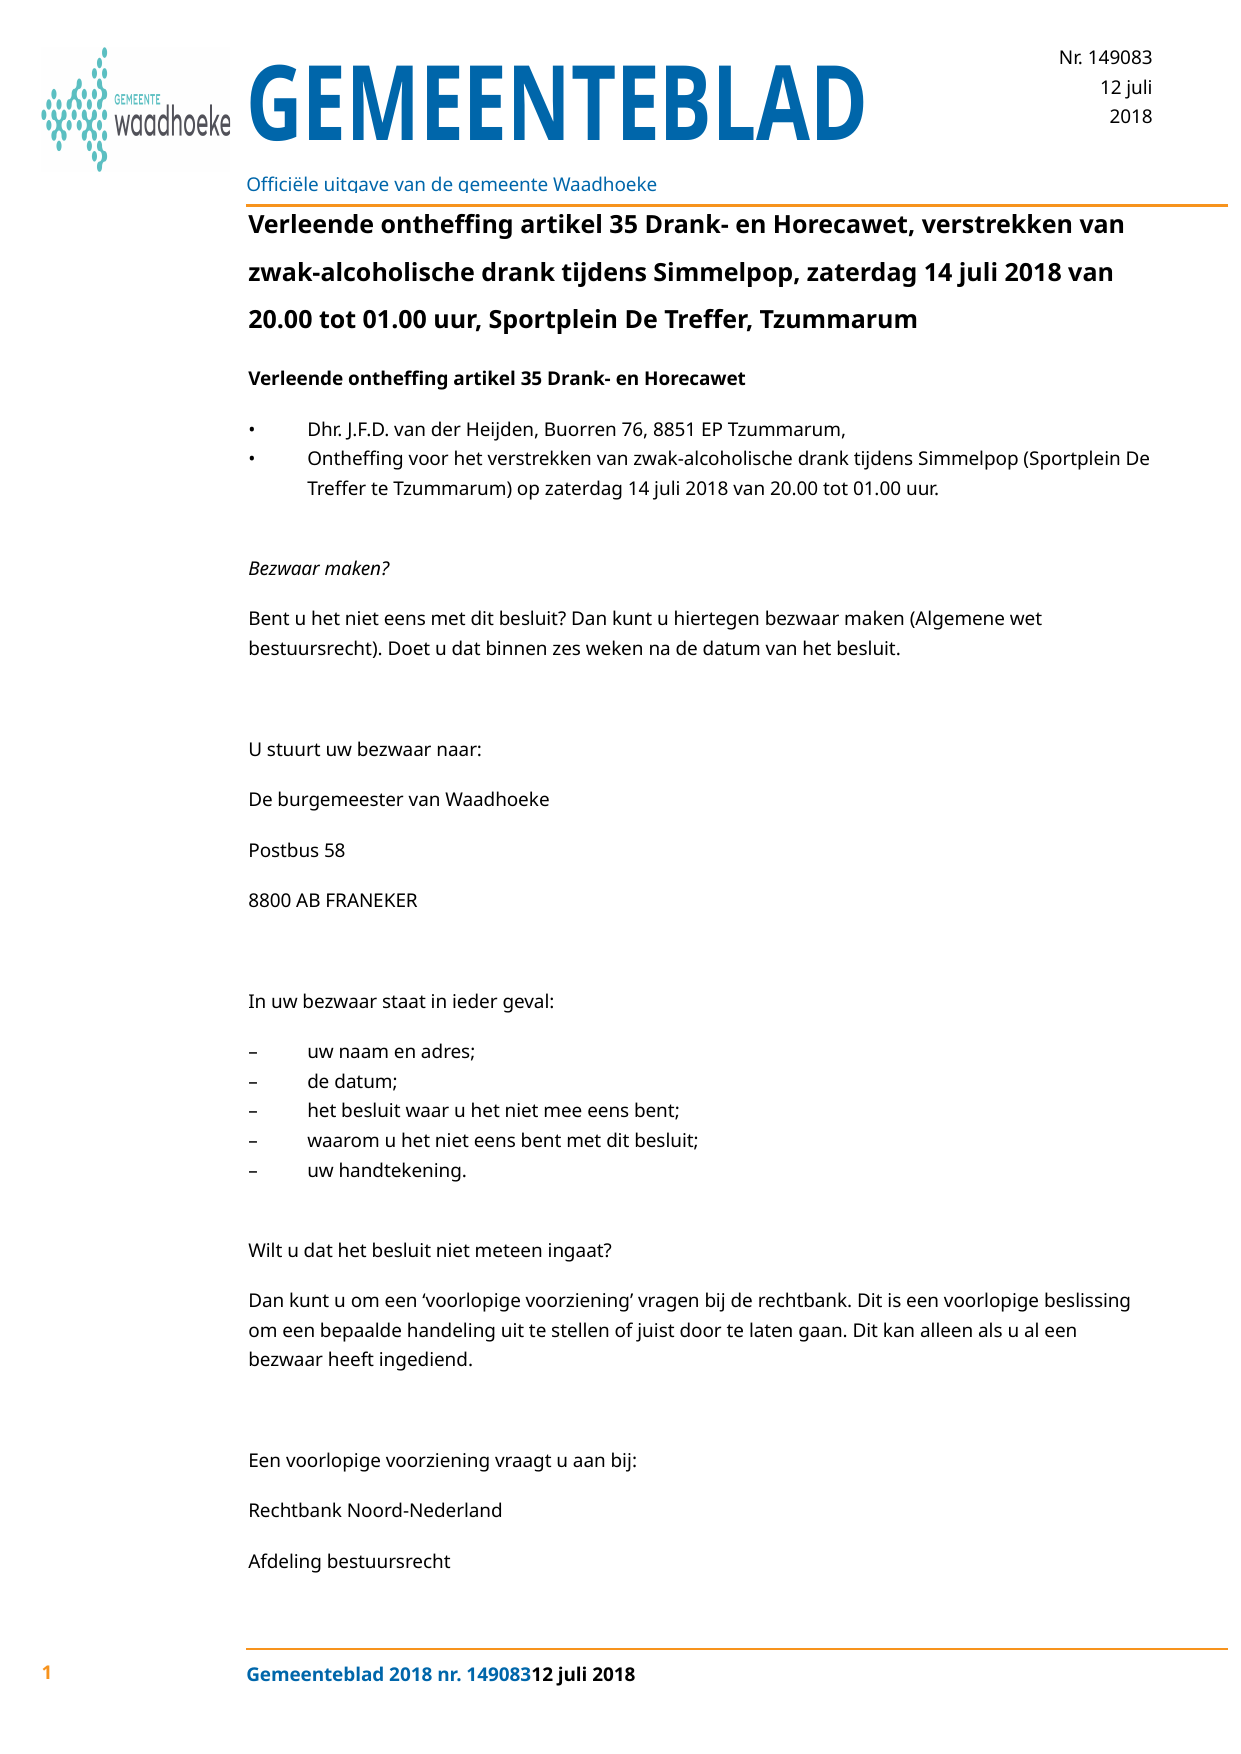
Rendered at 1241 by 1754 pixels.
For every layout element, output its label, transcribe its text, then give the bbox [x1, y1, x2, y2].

text Verleende ontheffing artikel 35 Drank- en Horecawet, verstrekken van zwak-alcoholische drank tijdens Simmelpop, zaterdag 14 juli 2018 van 20.00 tot 01.00 uur, Sportplein De Treffer, Tzummarum [248, 207, 1152, 336]
text Een voorlopige voorziening vraagt u aan bij: [248, 1447, 1152, 1473]
list de datum; [248, 1068, 1152, 1094]
text Rechtbank Noord-Nederland [248, 1498, 1152, 1523]
list het besluit waar u het niet mee eens bent; [248, 1098, 1152, 1123]
text De burgemeester van Waadhoeke [248, 786, 1152, 812]
text Wilt u dat het besluit niet meteen ingaat? [248, 1237, 1152, 1262]
text Bent u het niet eens met dit besluit? Dan kunt u hiertegen bezwaar maken (Algemene wet bestuursrecht). Doet u dat binnen zes weken na de datum van het besluit. [248, 606, 1152, 661]
list Ontheffing voor het verstrekken van zwak-alcoholische drank tijdens Simmelpop (Sportplein De Treffer te Tzummarum) op zaterdag 14 juli 2018 van 20.00 tot 01.00 uur. [248, 446, 1152, 501]
text Postbus 58 [248, 837, 1152, 862]
list uw naam en adres; [248, 1038, 1152, 1064]
text In uw bezwaar staat in ieder geval: [248, 988, 1152, 1014]
list Dhr. J.F.D. van der Heijden, Buorren 76, 8851 EP Tzummarum, [248, 416, 1152, 442]
text Afdeling bestuursrecht [248, 1548, 1152, 1574]
list uw handtekening. [248, 1157, 1152, 1182]
text U stuurt uw bezwaar naar: [248, 736, 1152, 762]
list waarom u het niet eens bent met dit besluit; [248, 1127, 1152, 1153]
text 8800 AB FRANEKER [248, 887, 1152, 913]
text Bezwaar maken? [248, 555, 1152, 581]
text Dan kunt u om een ‘voorlopige voorziening’ vragen bij de rechtbank. Dit is een voorlopige beslissing om een bepaalde handeling uit te stellen of juist door te laten gaan. Dit kan alleen als u al een bezwaar heeft ingediend. [248, 1287, 1152, 1372]
text Verleende ontheffing artikel 35 Drank- en Horecawet [248, 366, 1152, 391]
picture [41, 47, 231, 172]
